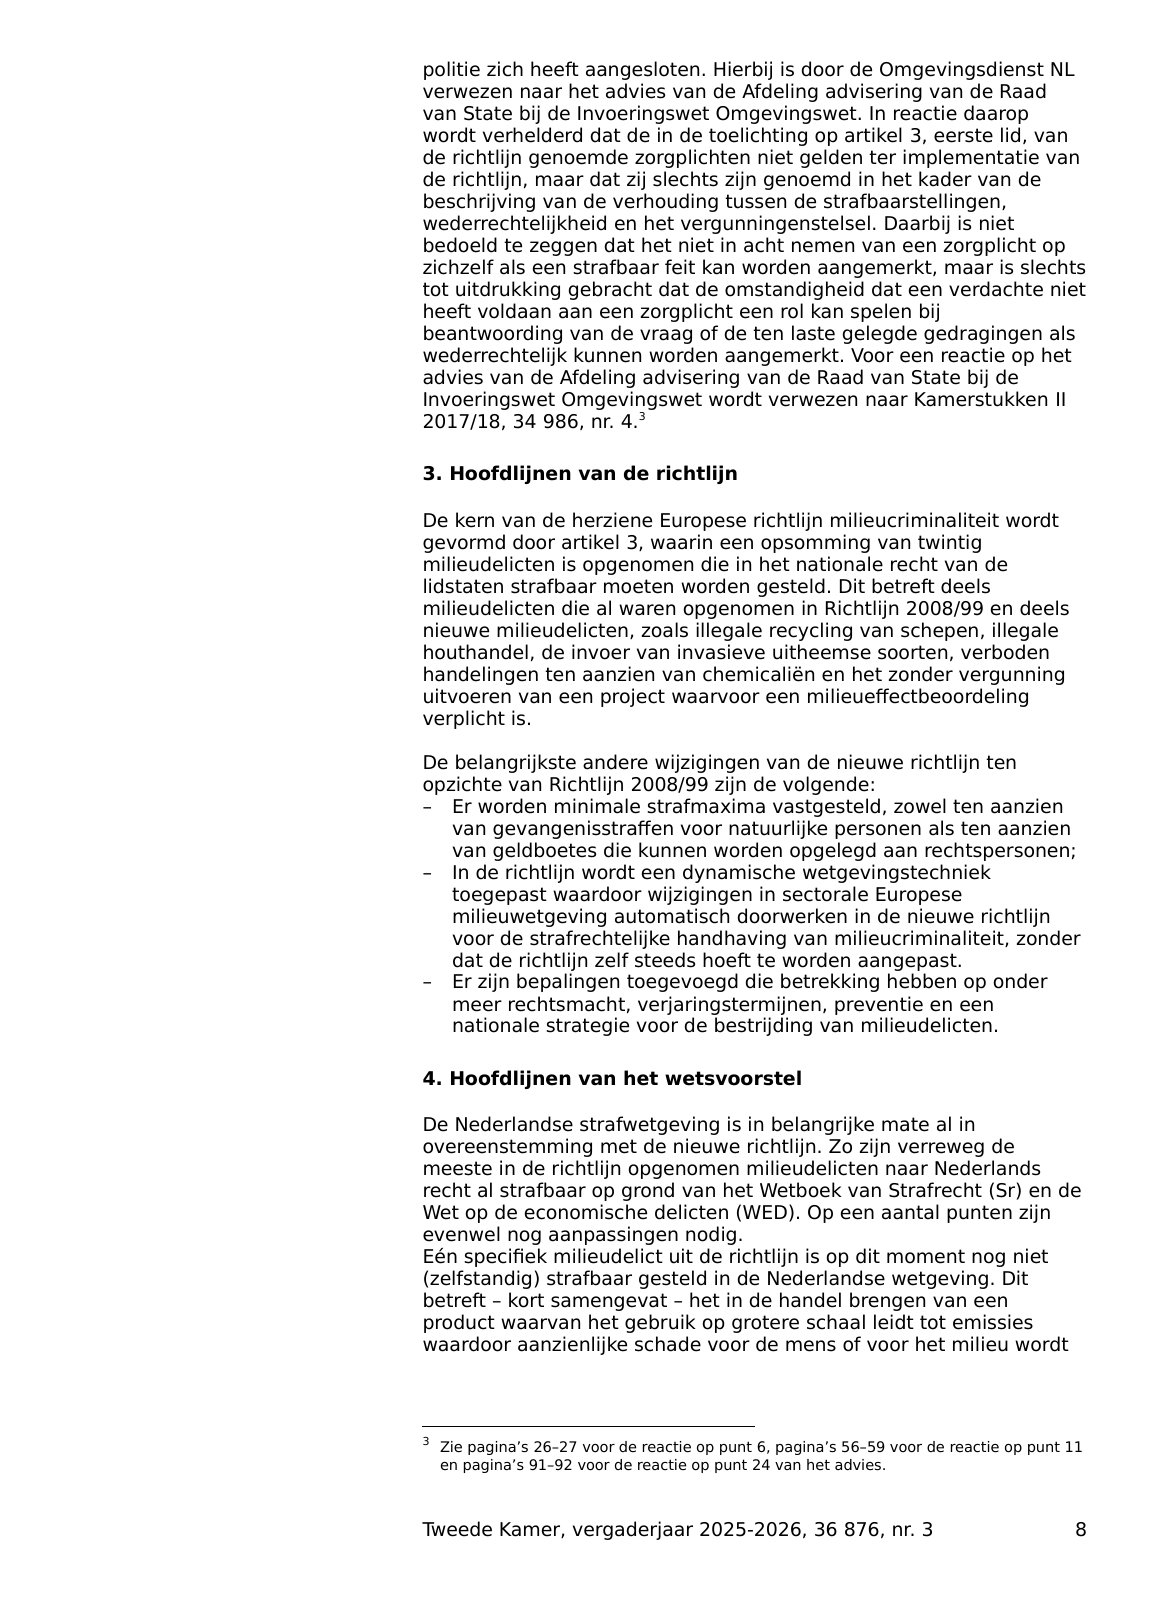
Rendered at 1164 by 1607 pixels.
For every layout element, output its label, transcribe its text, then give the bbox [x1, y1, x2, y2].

subtitle 4. Hoofdlijnen van het wetsvoorstel [422, 1067, 1087, 1089]
text Eén specifiek milieudelict uit de richtlijn is op dit moment nog niet (zelfstandig) strafbaar gesteld in de Nederlandse wetgeving. Dit betreft – kort samengevat – het in de handel brengen van een product waarvan het gebruik op grotere schaal leidt tot emissies waardoor aanzienlijke schade voor de mens of voor het milieu wordt [422, 1246, 1087, 1356]
text Zie pagina’s 26–27 voor de reactie op punt 6, pagina’s 56–59 voor de reactie op punt 11 en pagina’s 91–92 voor de reactie op punt 24 van het advies. [422, 1435, 1087, 1474]
text – In de richtlijn wordt een dynamische wetgevingstechniek toegepast waardoor wijzigingen in sectorale Europese milieuwetgeving automatisch doorwerken in de nieuwe richtlijn voor de strafrechtelijke handhaving van milieucriminaliteit, zonder dat de richtlijn zelf steeds hoeft te worden aangepast. [422, 862, 1087, 971]
subtitle 3. Hoofdlijnen van de richtlijn [422, 463, 1087, 485]
text – Er worden minimale strafmaxima vastgesteld, zowel ten aanzien van gevangenisstraffen voor natuurlijke personen als ten aanzien van geldboetes die kunnen worden opgelegd aan rechtspersonen; [422, 796, 1087, 862]
text De Nederlandse strafwetgeving is in belangrijke mate al in overeenstemming met de nieuwe richtlijn. Zo zijn verreweg de meeste in de richtlijn opgenomen milieudelicten naar Nederlands recht al strafbaar op grond van het Wetboek van Strafrecht (Sr) en de Wet op de economische delicten (WED). Op een aantal punten zijn evenwel nog aanpassingen nodig. [422, 1114, 1087, 1246]
text politie zich heeft aangesloten. Hierbij is door de Omgevingsdienst NL verwezen naar het advies van de Afdeling advisering van de Raad van State bij de Invoeringswet Omgevingswet. In reactie daarop wordt verhelderd dat de in de toelichting op artikel 3, eerste lid, van de richtlijn genoemde zorgplichten niet gelden ter implementatie van de richtlijn, maar dat zij slechts zijn genoemd in het kader van de beschrijving van de verhouding tussen de strafbaarstellingen, wederrechtelijkheid en het vergunningenstelsel. Daarbij is niet bedoeld te zeggen dat het niet in acht nemen van een zorgplicht op zichzelf als een strafbaar feit kan worden aangemerkt, maar is slechts tot uitdrukking gebracht dat de omstandigheid dat een verdachte niet heeft voldaan aan een zorgplicht een rol kan spelen bij beantwoording van de vraag of de ten laste gelegde gedragingen als wederrechtelijk kunnen worden aangemerkt. Voor een reactie op het advies van de Afdeling advisering van de Raad van State bij de Invoeringswet Omgevingswet wordt verwezen naar Kamerstukken II 2017/18, 34 986, nr. 4. [422, 59, 1087, 433]
text De belangrijkste andere wijzigingen van de nieuwe richtlijn ten opzichte van Richtlijn 2008/99 zijn de volgende: [422, 752, 1087, 796]
text De kern van de herziene Europese richtlijn milieucriminaliteit wordt gevormd door artikel 3, waarin een opsomming van twintig milieudelicten is opgenomen die in het nationale recht van de lidstaten strafbaar moeten worden gesteld. Dit betreft deels milieudelicten die al waren opgenomen in Richtlijn 2008/99 en deels nieuwe milieudelicten, zoals illegale recycling van schepen, illegale houthandel, de invoer van invasieve uitheemse soorten, verboden handelingen ten aanzien van chemicaliën en het zonder vergunning uitvoeren van een project waarvoor een milieueffectbeoordeling verplicht is. [422, 510, 1087, 729]
text – Er zijn bepalingen toegevoegd die betrekking hebben op onder meer rechtsmacht, verjaringstermijnen, preventie en een nationale strategie voor de bestrijding van milieudelicten. [422, 971, 1087, 1037]
